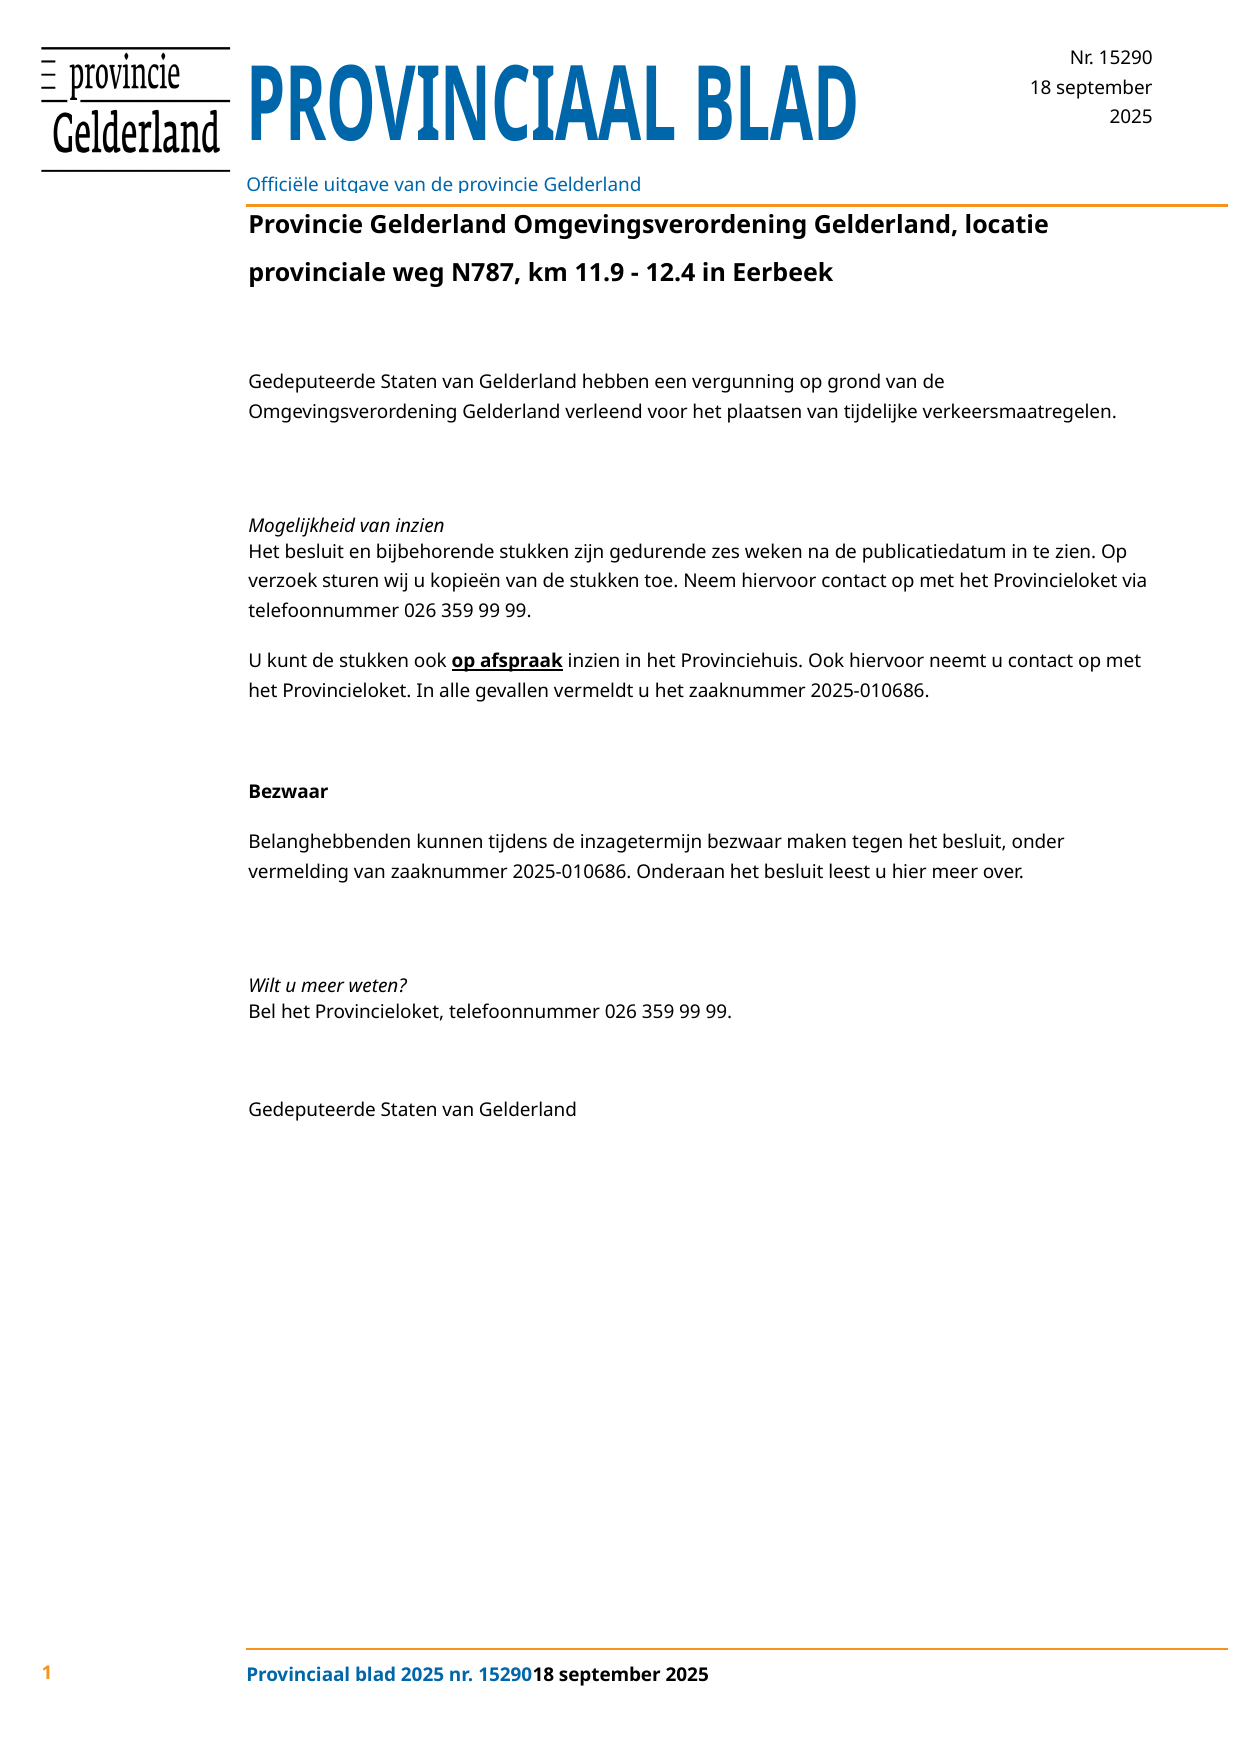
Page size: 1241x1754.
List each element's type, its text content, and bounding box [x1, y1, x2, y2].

text Het besluit en bijbehorende stukken zijn gedurende zes weken na de publicatiedatum in te zien. Op verzoek sturen wij u kopieën van de stukken toe. Neem hiervoor contact op met het Provincieloket via telefoonnummer 026 359 99 99. [248, 538, 1152, 623]
text Belanghebbenden kunnen tijdens de inzagetermijn bezwaar maken tegen het besluit, onder vermelding van zaaknummer 2025-010686. Onderaan het besluit leest u hier meer over. [248, 828, 1152, 884]
text Wilt u meer weten? [248, 972, 1152, 998]
text Gedeputeerde Staten van Gelderland [248, 1096, 1152, 1122]
picture [41, 47, 231, 172]
text Mogelijkheid van inzien [248, 512, 1152, 538]
text Bezwaar [248, 778, 1152, 804]
text U kunt de stukken ook op afspraak inzien in het Provinciehuis. Ook hiervoor neemt u contact op met het Provincieloket. In alle gevallen vermeldt u het zaaknummer 2025-010686. [248, 648, 1152, 703]
text Bel het Provincieloket, telefoonnummer 026 359 99 99. [248, 998, 1152, 1024]
text Gedeputeerde Staten van Gelderland hebben een vergunning op grond van de Omgevingsverordening Gelderland verleend voor het plaatsen van tijdelijke verkeersmaatregelen. [248, 368, 1152, 424]
text Provincie Gelderland Omgevingsverordening Gelderland, locatie provinciale weg N787, km 11.9 - 12.4 in Eerbeek [248, 207, 1152, 288]
